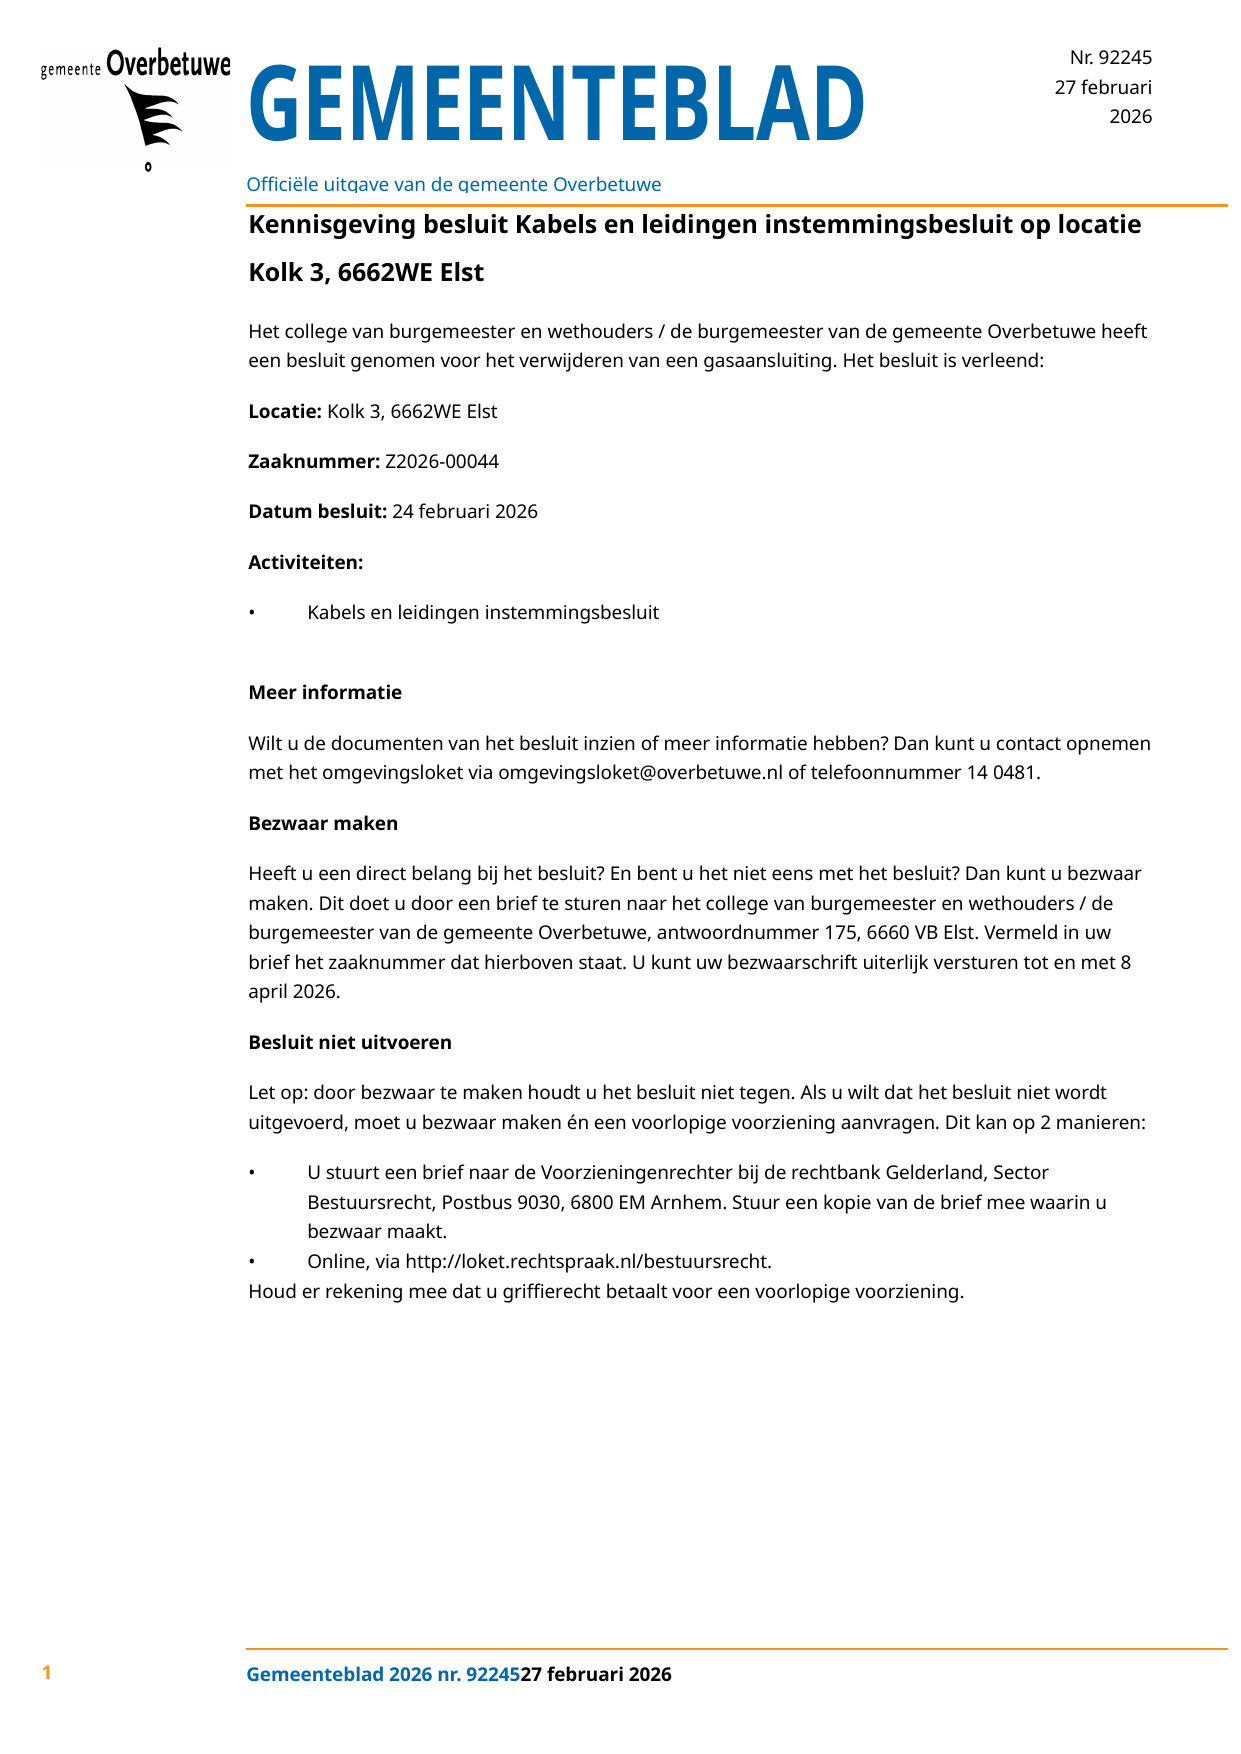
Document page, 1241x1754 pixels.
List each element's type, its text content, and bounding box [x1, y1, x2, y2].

text Besluit niet uitvoeren [248, 1029, 1152, 1055]
text Zaaknummer: Z2026-00044 [248, 448, 1152, 474]
text Locatie: Kolk 3, 6662WE Elst [248, 398, 1152, 424]
list U stuurt een brief naar de Voorzieningenrechter bij de rechtbank Gelderland, Sector Bestuursrecht, Postbus 9030, 6800 EM Arnhem. Stuur een kopie van de brief mee waarin u bezwaar maakt. [248, 1159, 1152, 1244]
text Meer informatie [248, 679, 1152, 705]
text Houd er rekening mee dat u griffierecht betaalt voor een voorlopige voorziening. [248, 1278, 1152, 1304]
text Wilt u de documenten van het besluit inzien of meer informatie hebben? Dan kunt u contact opnemen met het omgevingsloket via omgevingsloket@overbetuwe.nl of telefoonnummer 14 0481. [248, 730, 1152, 785]
text Kennisgeving besluit Kabels en leidingen instemmingsbesluit op locatie Kolk 3, 6662WE Elst [248, 207, 1152, 288]
text Datum besluit: 24 februari 2026 [248, 499, 1152, 524]
list Kabels en leidingen instemmingsbesluit [248, 599, 1152, 625]
text Het college van burgemeester en wethouders / de burgemeester van de gemeente Overbetuwe heeft een besluit genomen voor het verwijderen van een gasaansluiting. Het besluit is verleend: [248, 318, 1152, 373]
text Activiteiten: [248, 549, 1152, 575]
list Online, via http://loket.rechtspraak.nl/bestuursrecht. [248, 1248, 1152, 1274]
text Let op: door bezwaar te maken houdt u het besluit niet tegen. Als u wilt dat het besluit niet wordt uitgevoerd, moet u bezwaar maken én een voorlopige voorziening aanvragen. Dit kan op 2 manieren: [248, 1079, 1152, 1135]
text Bezwaar maken [248, 810, 1152, 836]
picture [41, 47, 231, 172]
text Heeft u een direct belang bij het besluit? En bent u het niet eens met het besluit? Dan kunt u bezwaar maken. Dit doet u door een brief te sturen naar het college van burgemeester en wethouders / de burgemeester van de gemeente Overbetuwe, antwoordnummer 175, 6660 VB Elst. Vermeld in uw brief het zaaknummer dat hierboven staat. U kunt uw bezwaarschrift uiterlijk versturen tot en met 8 april 2026. [248, 860, 1152, 1004]
